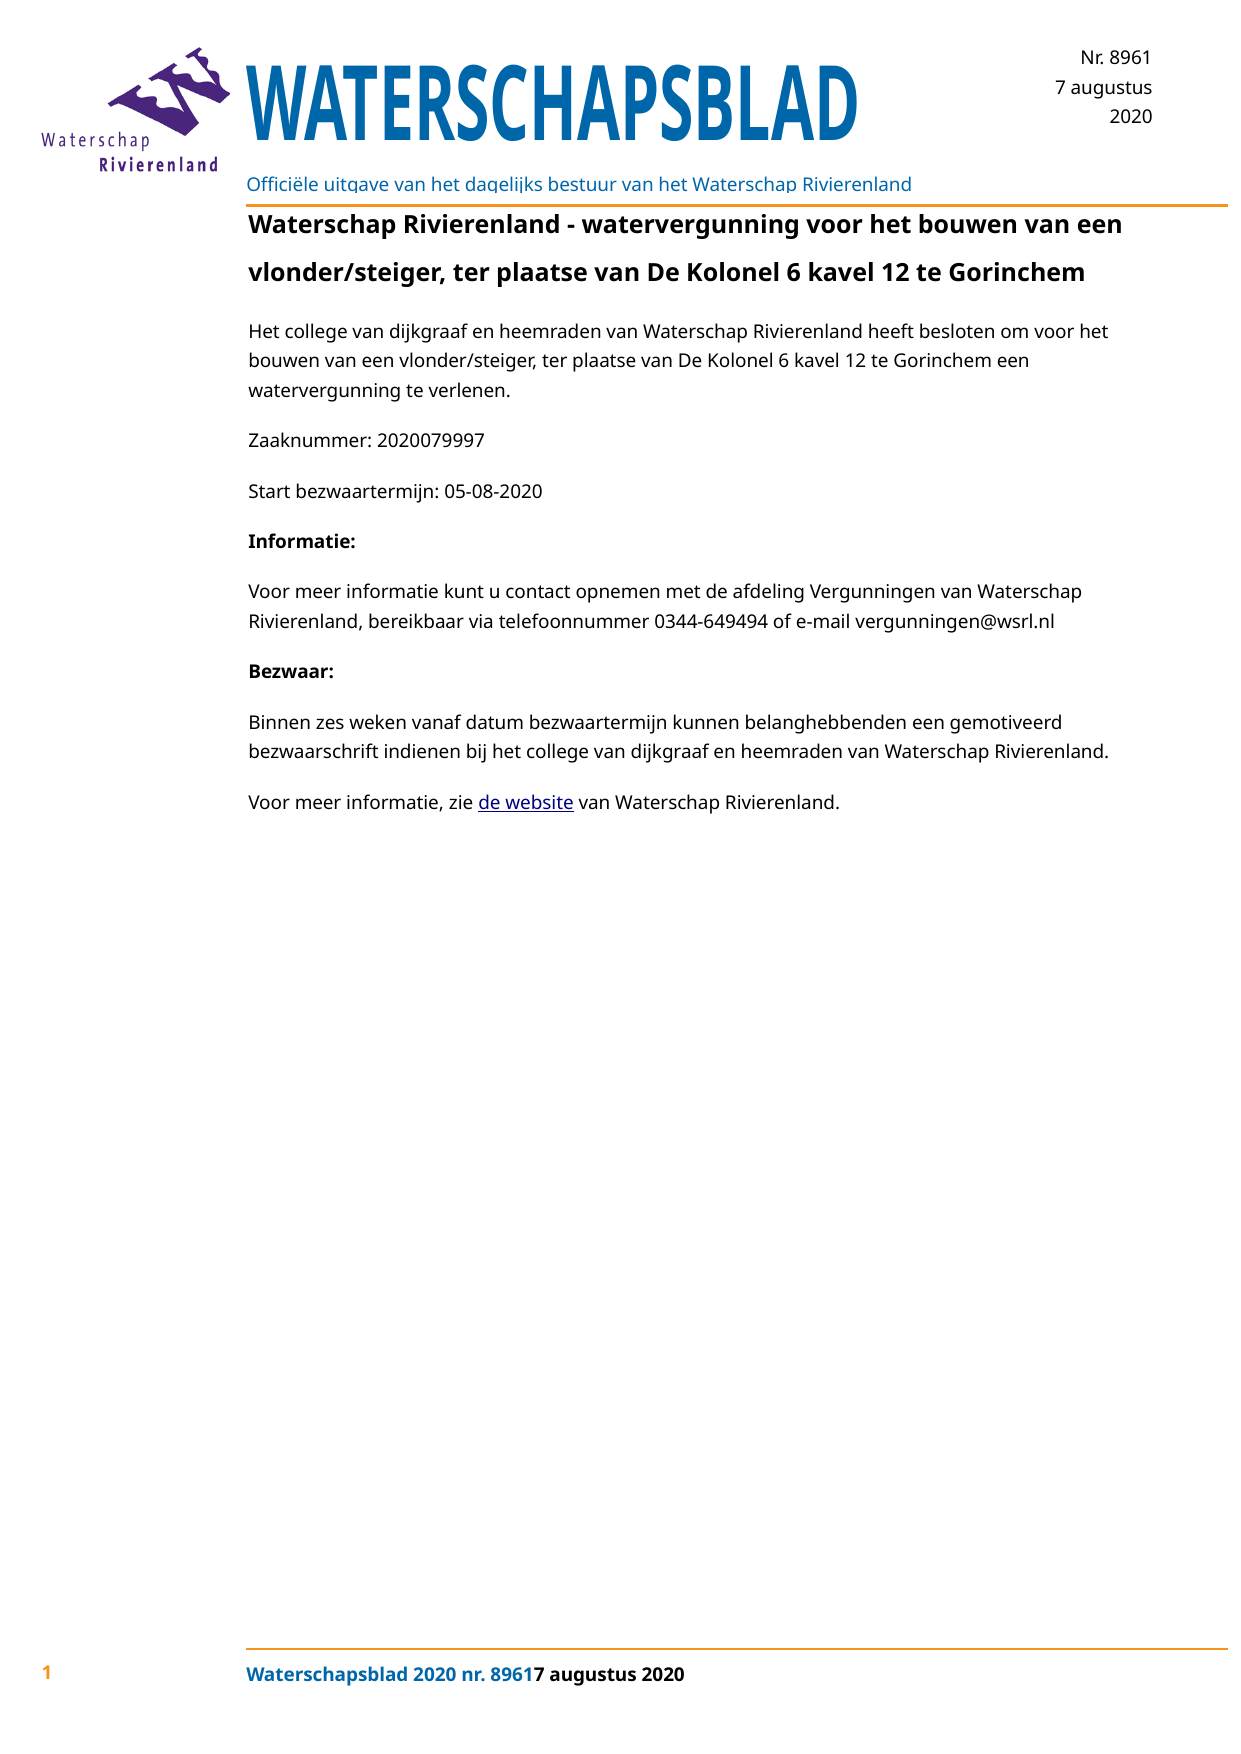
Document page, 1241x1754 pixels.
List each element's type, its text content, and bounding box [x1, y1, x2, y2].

text Informatie: [248, 528, 1152, 554]
text Binnen zes weken vanaf datum bezwaartermijn kunnen belanghebbenden een gemotiveerd bezwaarschrift indienen bij het college van dijkgraaf en heemraden van Waterschap Rivierenland. [248, 709, 1152, 764]
text Het college van dijkgraaf en heemraden van Waterschap Rivierenland heeft besloten om voor het bouwen van een vlonder/steiger, ter plaatse van De Kolonel 6 kavel 12 te Gorinchem een watervergunning te verlenen. [248, 318, 1152, 403]
text Bezwaar: [248, 659, 1152, 684]
text Zaaknummer: 2020079997 [248, 427, 1152, 453]
text Start bezwaartermijn: 05-08-2020 [248, 478, 1152, 504]
text Voor meer informatie, zie de website van Waterschap Rivierenland. [248, 789, 1152, 815]
picture [41, 47, 231, 172]
text Voor meer informatie kunt u contact opnemen met de afdeling Vergunningen van Waterschap Rivierenland, bereikbaar via telefoonnummer 0344-649494 of e-mail vergunningen@wsrl.nl [248, 579, 1152, 634]
text Waterschap Rivierenland - watervergunning voor het bouwen van een vlonder/steiger, ter plaatse van De Kolonel 6 kavel 12 te Gorinchem [248, 207, 1152, 288]
